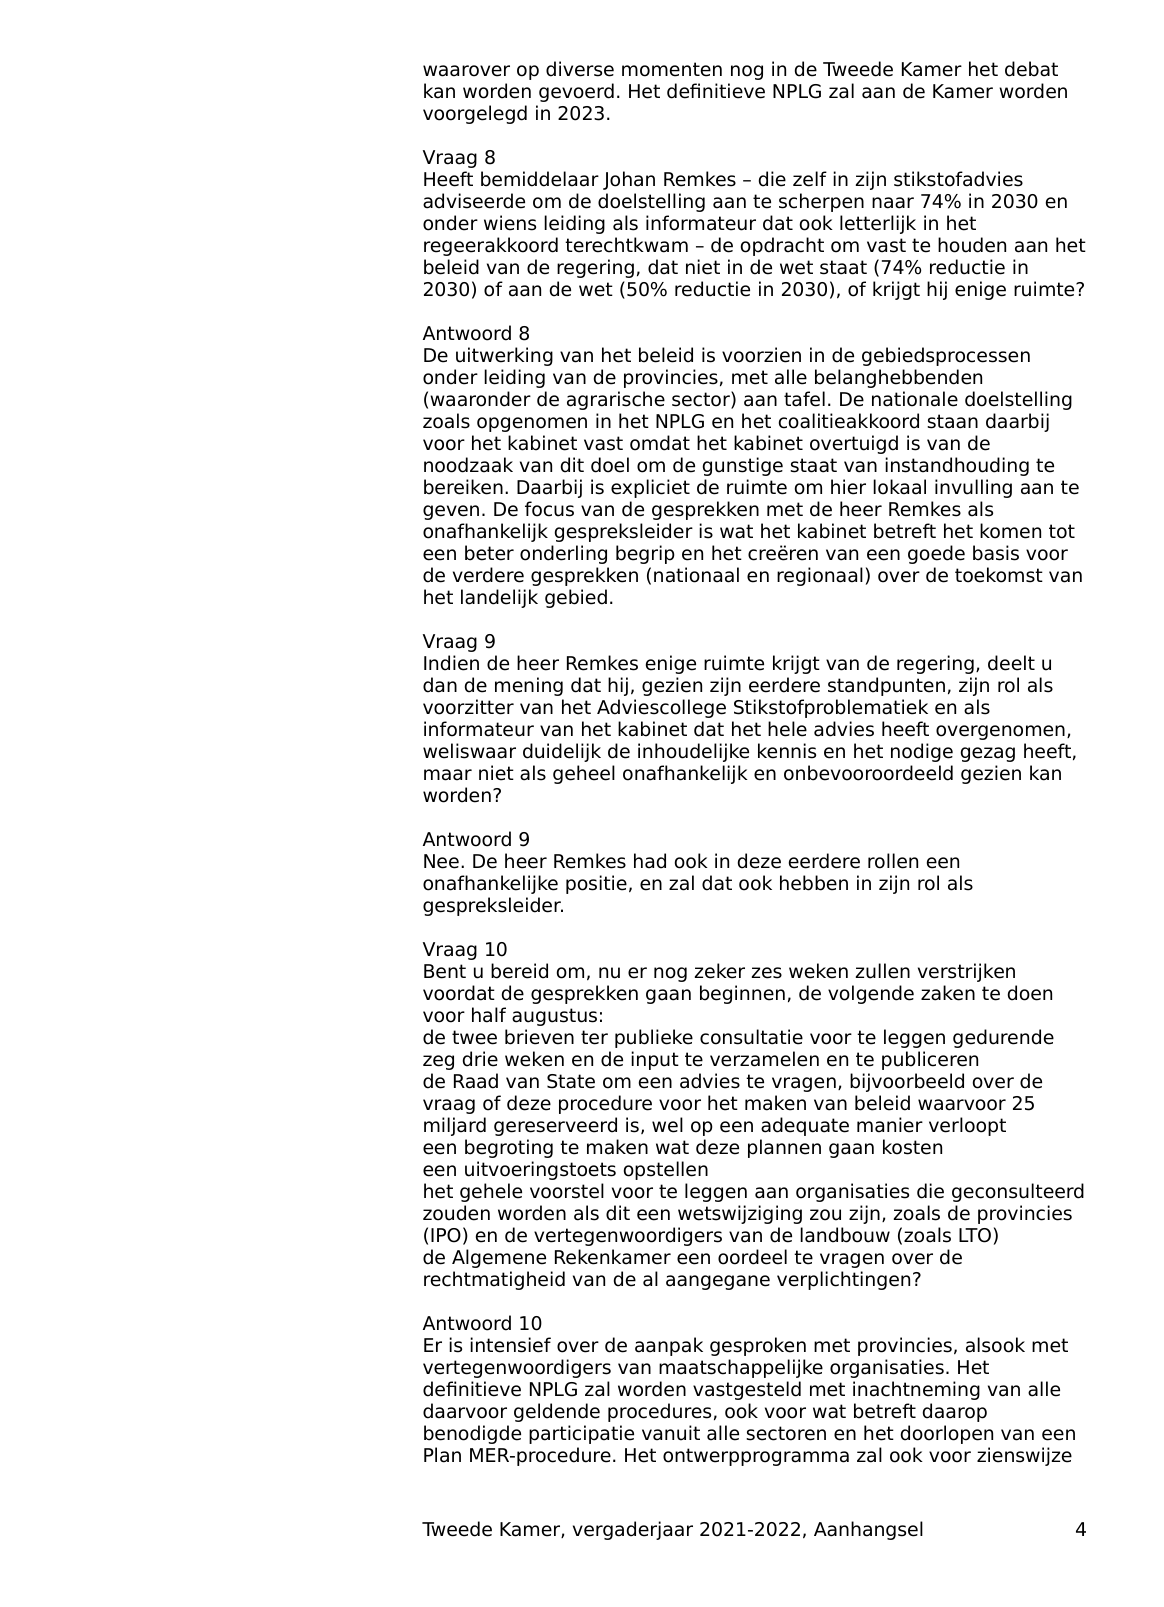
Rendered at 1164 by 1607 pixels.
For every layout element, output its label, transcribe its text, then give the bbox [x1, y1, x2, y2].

text Vraag 10 [422, 939, 1087, 961]
text een begroting te maken wat deze plannen gaan kosten [422, 1137, 1087, 1159]
text het gehele voorstel voor te leggen aan organisaties die geconsulteerd zouden worden als dit een wetswijziging zou zijn, zoals de provincies (IPO) en de vertegenwoordigers van de landbouw (zoals LTO) [422, 1181, 1087, 1247]
text de twee brieven ter publieke consultatie voor te leggen gedurende zeg drie weken en de input te verzamelen en te publiceren [422, 1027, 1087, 1071]
text Antwoord 10 [422, 1313, 1087, 1335]
text Er is intensief over de aanpak gesproken met provincies, alsook met vertegenwoordigers van maatschappelijke organisaties. Het definitieve NPLG zal worden vastgesteld met inachtneming van alle daarvoor geldende procedures, ook voor wat betreft daarop benodigde participatie vanuit alle sectoren en het doorlopen van een Plan MER-procedure. Het ontwerpprogramma zal ook voor zienswijze [422, 1335, 1087, 1467]
text De uitwerking van het beleid is voorzien in de gebiedsprocessen onder leiding van de provincies, met alle belanghebbenden (waaronder de agrarische sector) aan tafel. De nationale doelstelling zoals opgenomen in het NPLG en het coalitieakkoord staan daarbij voor het kabinet vast omdat het kabinet overtuigd is van de noodzaak van dit doel om de gunstige staat van instandhouding te bereiken. Daarbij is expliciet de ruimte om hier lokaal invulling aan te geven. De focus van de gesprekken met de heer Remkes als onafhankelijk gespreksleider is wat het kabinet betreft het komen tot een beter onderling begrip en het creëren van een goede basis voor de verdere gesprekken (nationaal en regionaal) over de toekomst van het landelijk gebied. [422, 345, 1087, 609]
text Vraag 9 [422, 631, 1087, 653]
text Antwoord 9 [422, 829, 1087, 851]
text waarover op diverse momenten nog in de Tweede Kamer het debat kan worden gevoerd. Het definitieve NPLG zal aan de Kamer worden voorgelegd in 2023. [422, 59, 1087, 125]
text een uitvoeringstoets opstellen [422, 1159, 1087, 1181]
text Antwoord 8 [422, 323, 1087, 345]
text de Algemene Rekenkamer een oordeel te vragen over de rechtmatigheid van de al aangegane verplichtingen? [422, 1247, 1087, 1291]
text de Raad van State om een advies te vragen, bijvoorbeeld over de vraag of deze procedure voor het maken van beleid waarvoor 25 miljard gereserveerd is, wel op een adequate manier verloopt [422, 1071, 1087, 1137]
text Heeft bemiddelaar Johan Remkes – die zelf in zijn stikstofadvies adviseerde om de doelstelling aan te scherpen naar 74% in 2030 en onder wiens leiding als informateur dat ook letterlijk in het regeerakkoord terechtkwam – de opdracht om vast te houden aan het beleid van de regering, dat niet in de wet staat (74% reductie in 2030) of aan de wet (50% reductie in 2030), of krijgt hij enige ruimte? [422, 169, 1087, 301]
text Bent u bereid om, nu er nog zeker zes weken zullen verstrijken voordat de gesprekken gaan beginnen, de volgende zaken te doen voor half augustus: [422, 961, 1087, 1027]
text Indien de heer Remkes enige ruimte krijgt van de regering, deelt u dan de mening dat hij, gezien zijn eerdere standpunten, zijn rol als voorzitter van het Adviescollege Stikstofproblematiek en als informateur van het kabinet dat het hele advies heeft overgenomen, weliswaar duidelijk de inhoudelijke kennis en het nodige gezag heeft, maar niet als geheel onafhankelijk en onbevooroordeeld gezien kan worden? [422, 653, 1087, 807]
text Vraag 8 [422, 147, 1087, 169]
text Nee. De heer Remkes had ook in deze eerdere rollen een onafhankelijke positie, en zal dat ook hebben in zijn rol als gespreksleider. [422, 851, 1087, 917]
